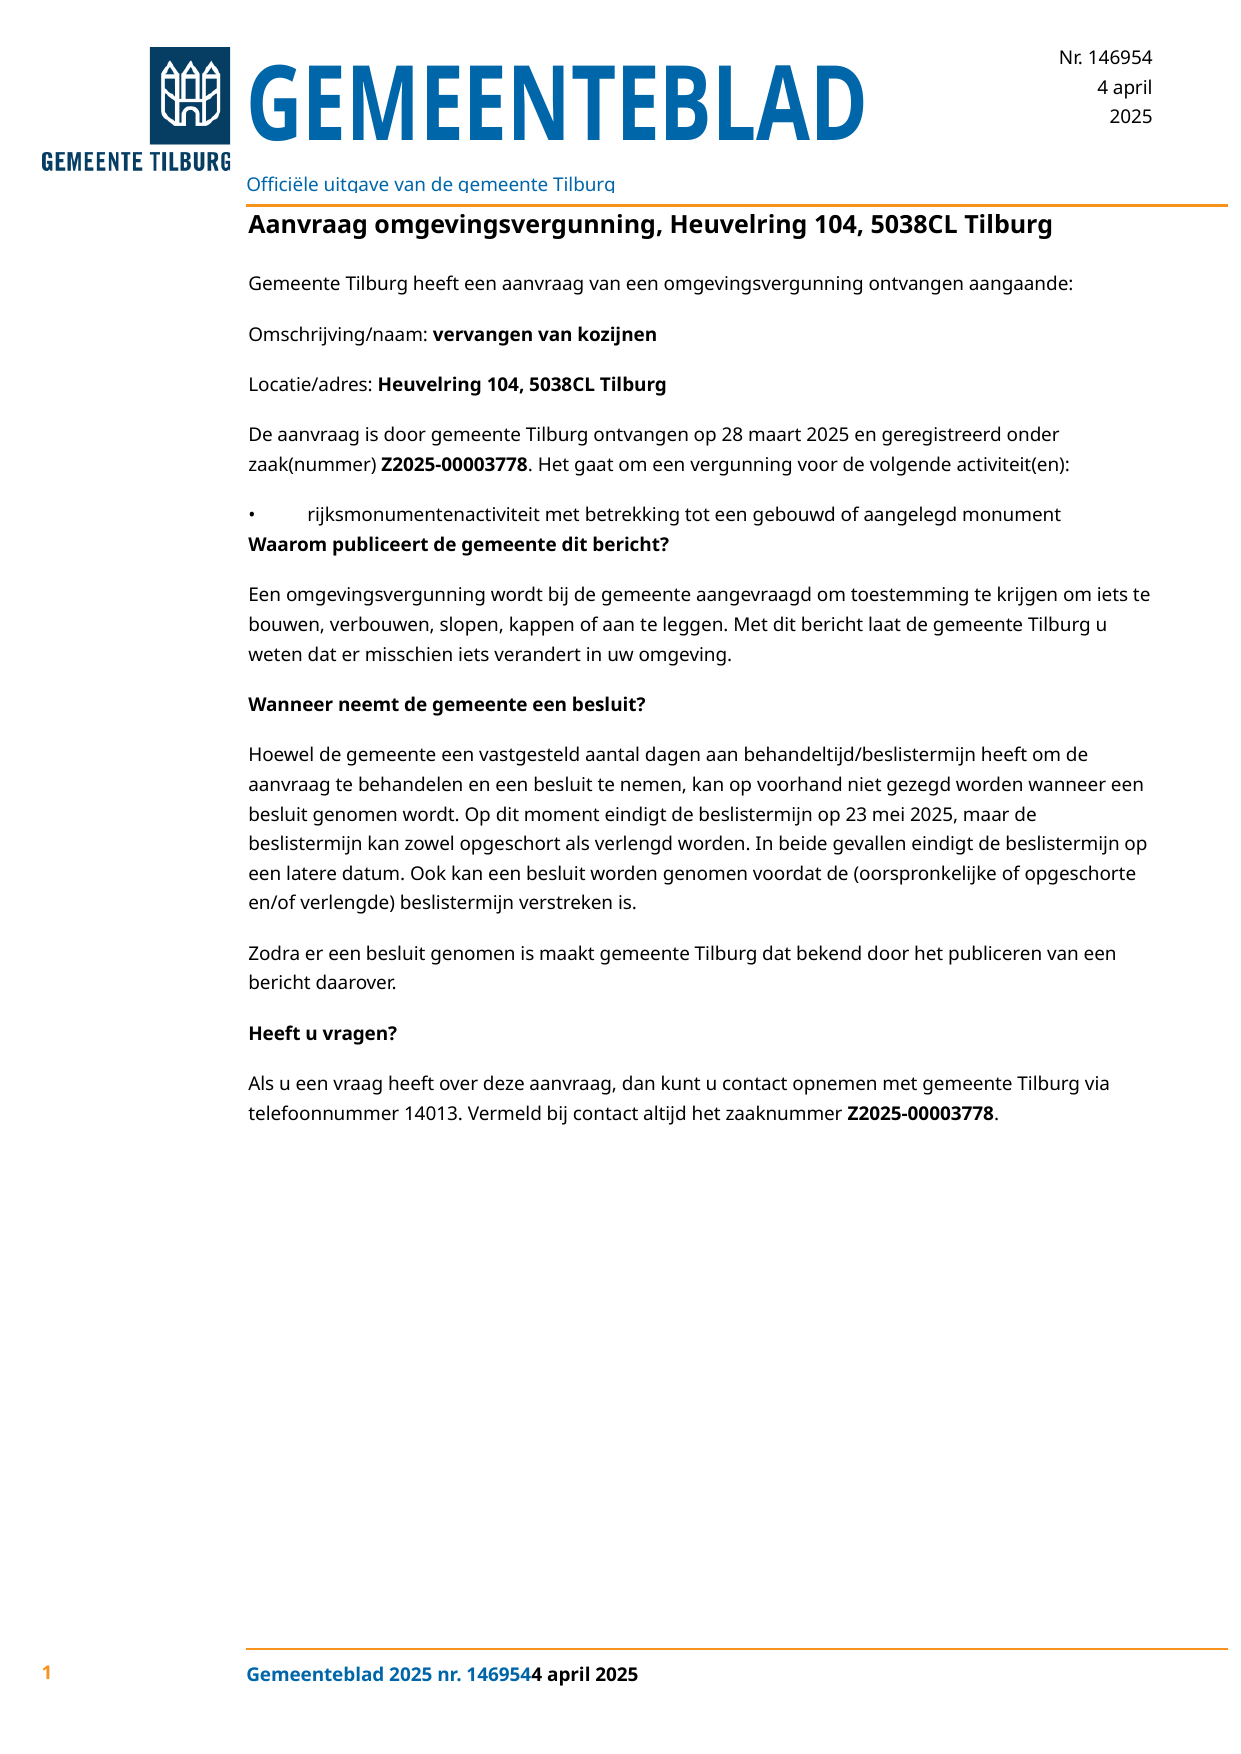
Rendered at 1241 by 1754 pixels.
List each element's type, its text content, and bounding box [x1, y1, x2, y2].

picture [41, 47, 231, 172]
text Hoewel de gemeente een vastgesteld aantal dagen aan behandeltijd/beslistermijn heeft om de aanvraag te behandelen en een besluit te nemen, kan op voorhand niet gezegd worden wanneer een besluit genomen wordt. Op dit moment eindigt de beslistermijn op 23 mei 2025, maar de beslistermijn kan zowel opgeschort als verlengd worden. In beide gevallen eindigt de beslistermijn op een latere datum. Ook kan een besluit worden genomen voordat de (oorspronkelijke of opgeschorte en/of verlengde) beslistermijn verstreken is. [248, 742, 1152, 915]
text Zodra er een besluit genomen is maakt gemeente Tilburg dat bekend door het publiceren van een bericht daarover. [248, 940, 1152, 995]
text Locatie/adres: Heuvelring 104, 5038CL Tilburg [248, 371, 1152, 397]
text Een omgevingsvergunning wordt bij de gemeente aangevraagd om toestemming te krijgen om iets te bouwen, verbouwen, slopen, kappen of aan te leggen. Met dit bericht laat de gemeente Tilburg u weten dat er misschien iets verandert in uw omgeving. [248, 582, 1152, 666]
text Wanneer neemt de gemeente een besluit? [248, 691, 1152, 717]
text Waarom publiceert de gemeente dit bericht? [248, 531, 1152, 557]
text Aanvraag omgevingsvergunning, Heuvelring 104, 5038CL Tilburg [248, 207, 1152, 241]
text Als u een vraag heeft over deze aanvraag, dan kunt u contact opnemen met gemeente Tilburg via telefoonnummer 14013. Vermeld bij contact altijd het zaaknummer Z2025-00003778. [248, 1070, 1152, 1126]
text Gemeente Tilburg heeft een aanvraag van een omgevingsvergunning ontvangen aangaande: [248, 270, 1152, 296]
list rijksmonumentenactiviteit met betrekking tot een gebouwd of aangelegd monument [248, 502, 1152, 527]
text Omschrijving/naam: vervangen van kozijnen [248, 321, 1152, 346]
text Heeft u vragen? [248, 1020, 1152, 1046]
text De aanvraag is door gemeente Tilburg ontvangen op 28 maart 2025 en geregistreerd onder zaak(nummer) Z2025-00003778. Het gaat om een vergunning voor de volgende activiteit(en): [248, 422, 1152, 477]
